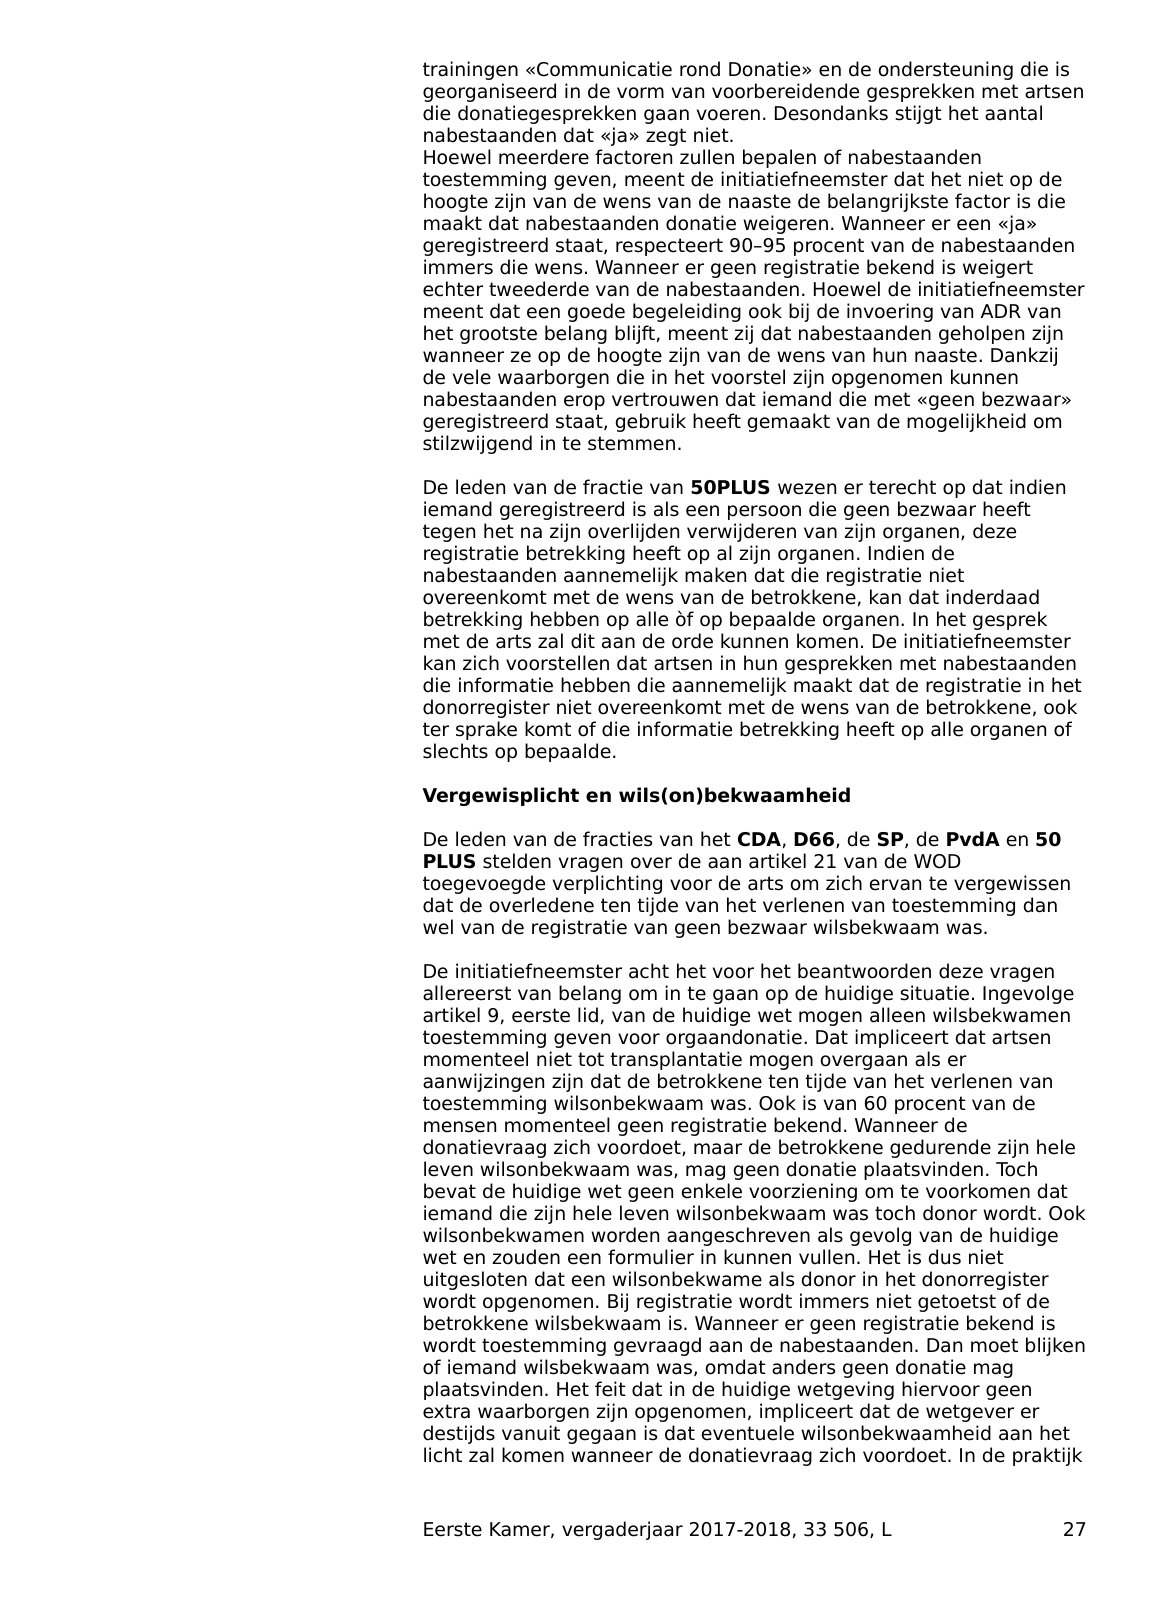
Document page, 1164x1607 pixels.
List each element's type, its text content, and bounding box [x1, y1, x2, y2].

subtitle Vergewisplicht en wils(on)bekwaamheid [422, 785, 1087, 807]
text Hoewel meerdere factoren zullen bepalen of nabestaanden toestemming geven, meent de initiatiefneemster dat het niet op de hoogte zijn van de wens van de naaste de belangrijkste factor is die maakt dat nabestaanden donatie weigeren. Wanneer er een «ja» geregistreerd staat, respecteert 90–95 procent van de nabestaanden immers die wens. Wanneer er geen registratie bekend is weigert echter tweederde van de nabestaanden. Hoewel de initiatiefneemster meent dat een goede begeleiding ook bij de invoering van ADR van het grootste belang blijft, meent zij dat nabestaanden geholpen zijn wanneer ze op de hoogte zijn van de wens van hun naaste. Dankzij de vele waarborgen die in het voorstel zijn opgenomen kunnen nabestaanden erop vertrouwen dat iemand die met «geen bezwaar» geregistreerd staat, gebruik heeft gemaakt van de mogelijkheid om stilzwijgend in te stemmen. [422, 147, 1087, 455]
text De initiatiefneemster acht het voor het beantwoorden deze vragen allereerst van belang om in te gaan op de huidige situatie. Ingevolge artikel 9, eerste lid, van de huidige wet mogen alleen wilsbekwamen toestemming geven voor orgaandonatie. Dat impliceert dat artsen momenteel niet tot transplantatie mogen overgaan als er aanwijzingen zijn dat de betrokkene ten tijde van het verlenen van toestemming wilsonbekwaam was. Ook is van 60 procent van de mensen momenteel geen registratie bekend. Wanneer de donatievraag zich voordoet, maar de betrokkene gedurende zijn hele leven wilsonbekwaam was, mag geen donatie plaatsvinden. Toch bevat de huidige wet geen enkele voorziening om te voorkomen dat iemand die zijn hele leven wilsonbekwaam was toch donor wordt. Ook wilsonbekwamen worden aangeschreven als gevolg van de huidige wet en zouden een formulier in kunnen vullen. Het is dus niet uitgesloten dat een wilsonbekwame als donor in het donorregister wordt opgenomen. Bij registratie wordt immers niet getoetst of de betrokkene wilsbekwaam is. Wanneer er geen registratie bekend is wordt toestemming gevraagd aan de nabestaanden. Dan moet blijken of iemand wilsbekwaam was, omdat anders geen donatie mag plaatsvinden. Het feit dat in de huidige wetgeving hiervoor geen extra waarborgen zijn opgenomen, impliceert dat de wetgever er destijds vanuit gegaan is dat eventuele wilsonbekwaamheid aan het licht zal komen wanneer de donatievraag zich voordoet. In de praktijk [422, 961, 1087, 1467]
text De leden van de fracties van het CDA, D66, de SP, de PvdA en 50 PLUS stelden vragen over de aan artikel 21 van de WOD toegevoegde verplichting voor de arts om zich ervan te vergewissen dat de overledene ten tijde van het verlenen van toestemming dan wel van de registratie van geen bezwaar wilsbekwaam was. [422, 829, 1087, 939]
text trainingen «Communicatie rond Donatie» en de ondersteuning die is georganiseerd in de vorm van voorbereidende gesprekken met artsen die donatiegesprekken gaan voeren. Desondanks stijgt het aantal nabestaanden dat «ja» zegt niet. [422, 59, 1087, 147]
text De leden van de fractie van 50PLUS wezen er terecht op dat indien iemand geregistreerd is als een persoon die geen bezwaar heeft tegen het na zijn overlijden verwijderen van zijn organen, deze registratie betrekking heeft op al zijn organen. Indien de nabestaanden aannemelijk maken dat die registratie niet overeenkomt met de wens van de betrokkene, kan dat inderdaad betrekking hebben op alle òf op bepaalde organen. In het gesprek met de arts zal dit aan de orde kunnen komen. De initiatiefneemster kan zich voorstellen dat artsen in hun gesprekken met nabestaanden die informatie hebben die aannemelijk maakt dat de registratie in het donorregister niet overeenkomt met de wens van de betrokkene, ook ter sprake komt of die informatie betrekking heeft op alle organen of slechts op bepaalde. [422, 477, 1087, 763]
